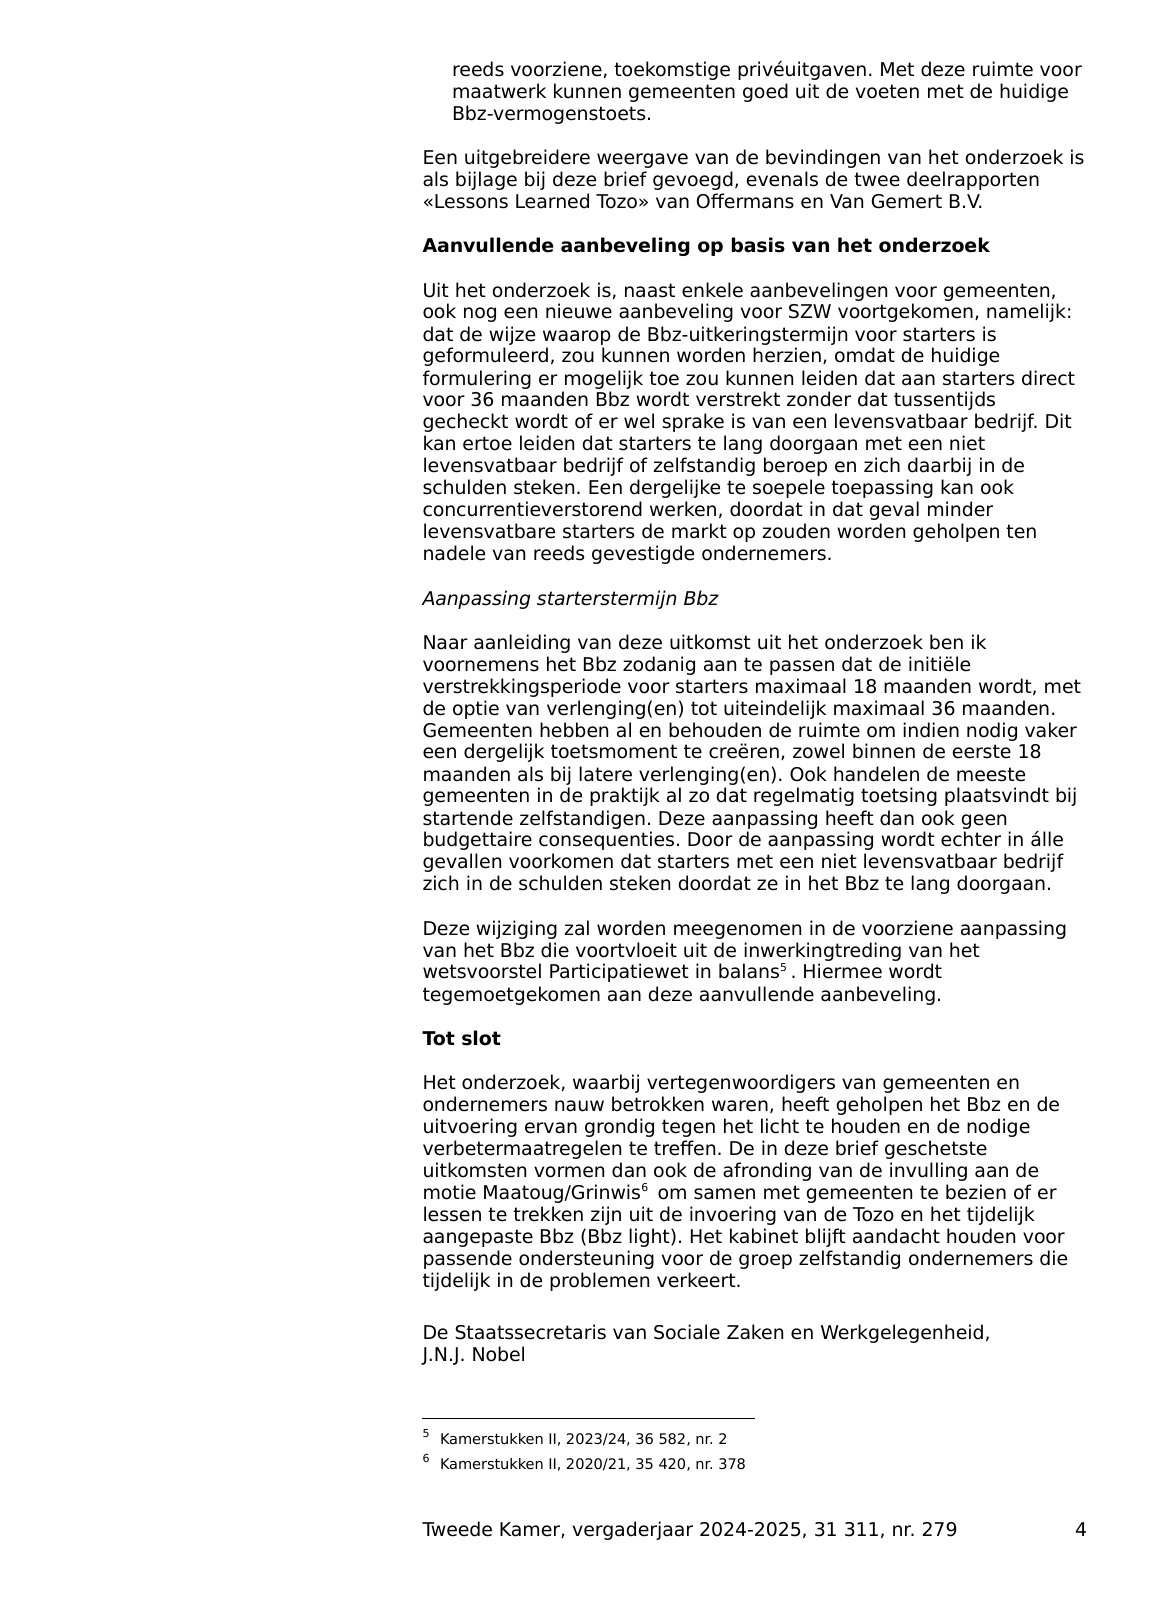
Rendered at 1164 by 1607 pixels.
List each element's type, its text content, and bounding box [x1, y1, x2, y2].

text De Staatssecretaris van Sociale Zaken en Werkgelegenheid, J.N.J. Nobel [422, 1322, 1087, 1366]
text Kamerstukken II, 2023/24, 36 582, nr. 2 [422, 1427, 1087, 1449]
text Een uitgebreidere weergave van de bevindingen van het onderzoek is als bijlage bij deze brief gevoegd, evenals de twee deelrapporten «Lessons Learned Tozo» van Offermans en Van Gemert B.V. [422, 147, 1087, 213]
text Kamerstukken II, 2020/21, 35 420, nr. 378 [422, 1452, 1087, 1474]
text Uit het onderzoek is, naast enkele aanbevelingen voor gemeenten, ook nog een nieuwe aanbeveling voor SZW voortgekomen, namelijk: dat de wijze waarop de Bbz-uitkeringstermijn voor starters is geformuleerd, zou kunnen worden herzien, omdat de huidige formulering er mogelijk toe zou kunnen leiden dat aan starters direct voor 36 maanden Bbz wordt verstrekt zonder dat tussentijds gecheckt wordt of er wel sprake is van een levensvatbaar bedrijf. Dit kan ertoe leiden dat starters te lang doorgaan met een niet levensvatbaar bedrijf of zelfstandig beroep en zich daarbij in de schulden steken. Een dergelijke te soepele toepassing kan ook concurrentieverstorend werken, doordat in dat geval minder levensvatbare starters de markt op zouden worden geholpen ten nadele van reeds gevestigde ondernemers. [422, 279, 1087, 565]
subtitle Tot slot [422, 1028, 1087, 1049]
text reeds voorziene, toekomstige privéuitgaven. Met deze ruimte voor maatwerk kunnen gemeenten goed uit de voeten met de huidige Bbz-vermogenstoets. [422, 59, 1087, 125]
text Naar aanleiding van deze uitkomst uit het onderzoek ben ik voornemens het Bbz zodanig aan te passen dat de initiële verstrekkingsperiode voor starters maximaal 18 maanden wordt, met de optie van verlenging(en) tot uiteindelijk maximaal 36 maanden. Gemeenten hebben al en behouden de ruimte om indien nodig vaker een dergelijk toetsmoment te creëren, zowel binnen de eerste 18 maanden als bij latere verlenging(en). Ook handelen de meeste gemeenten in de praktijk al zo dat regelmatig toetsing plaatsvindt bij startende zelfstandigen. Deze aanpassing heeft dan ook geen budgettaire consequenties. Door de aanpassing wordt echter in álle gevallen voorkomen dat starters met een niet levensvatbaar bedrijf zich in de schulden steken doordat ze in het Bbz te lang doorgaan. [422, 632, 1087, 895]
subtitle Aanpassing starterstermijn Bbz [422, 587, 1087, 609]
subtitle Aanvullende aanbeveling op basis van het onderzoek [422, 235, 1087, 257]
text Deze wijziging zal worden meegenomen in de voorziene aanpassing van het Bbz die voortvloeit uit de inwerkingtreding van het wetsvoorstel Participatiewet in balans. Hiermee wordt tegemoetgekomen aan deze aanvullende aanbeveling. [422, 917, 1087, 1005]
text Het onderzoek, waarbij vertegenwoordigers van gemeenten en ondernemers nauw betrokken waren, heeft geholpen het Bbz en de uitvoering ervan grondig tegen het licht te houden en de nodige verbetermaatregelen te treffen. De in deze brief geschetste uitkomsten vormen dan ook de afronding van de invulling aan de motie Maatoug/Grinwis om samen met gemeenten te bezien of er lessen te trekken zijn uit de invoering van de Tozo en het tijdelijk aangepaste Bbz (Bbz light). Het kabinet blijft aandacht houden voor passende ondersteuning voor de groep zelfstandig ondernemers die tijdelijk in de problemen verkeert. [422, 1072, 1087, 1292]
